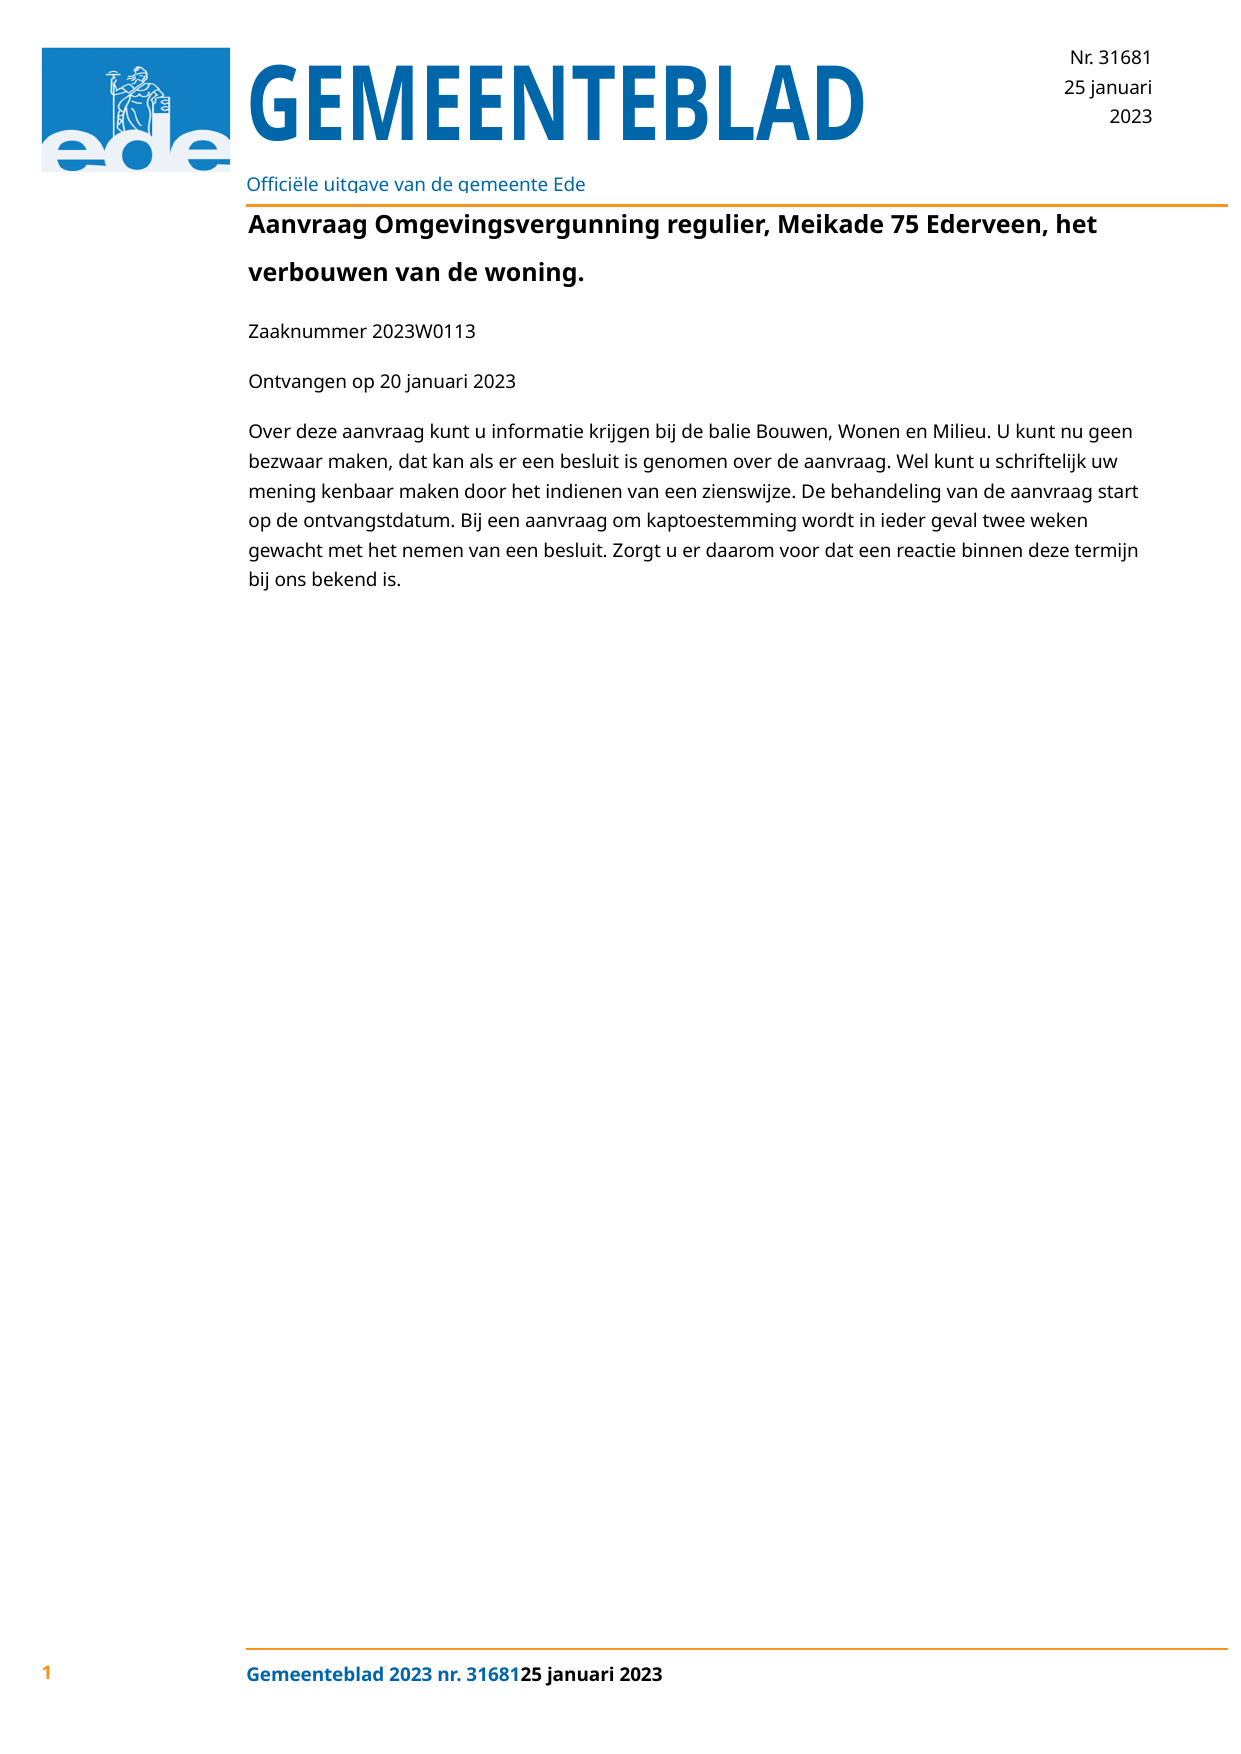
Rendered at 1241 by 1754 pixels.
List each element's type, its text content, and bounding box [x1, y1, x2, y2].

text Zaaknummer 2023W0113 [248, 318, 1152, 344]
text Ontvangen op 20 januari 2023 [248, 368, 1152, 394]
picture [41, 47, 231, 172]
text Over deze aanvraag kunt u informatie krijgen bij de balie Bouwen, Wonen en Milieu. U kunt nu geen bezwaar maken, dat kan als er een besluit is genomen over de aanvraag. Wel kunt u schriftelijk uw mening kenbaar maken door het indienen van een zienswijze. De behandeling van de aanvraag start op de ontvangstdatum. Bij een aanvraag om kaptoestemming wordt in ieder geval twee weken gewacht met het nemen van een besluit. Zorgt u er daarom voor dat een reactie binnen deze termijn bij ons bekend is. [248, 419, 1152, 592]
text Aanvraag Omgevingsvergunning regulier, Meikade 75 Ederveen, het verbouwen van de woning. [248, 207, 1152, 288]
